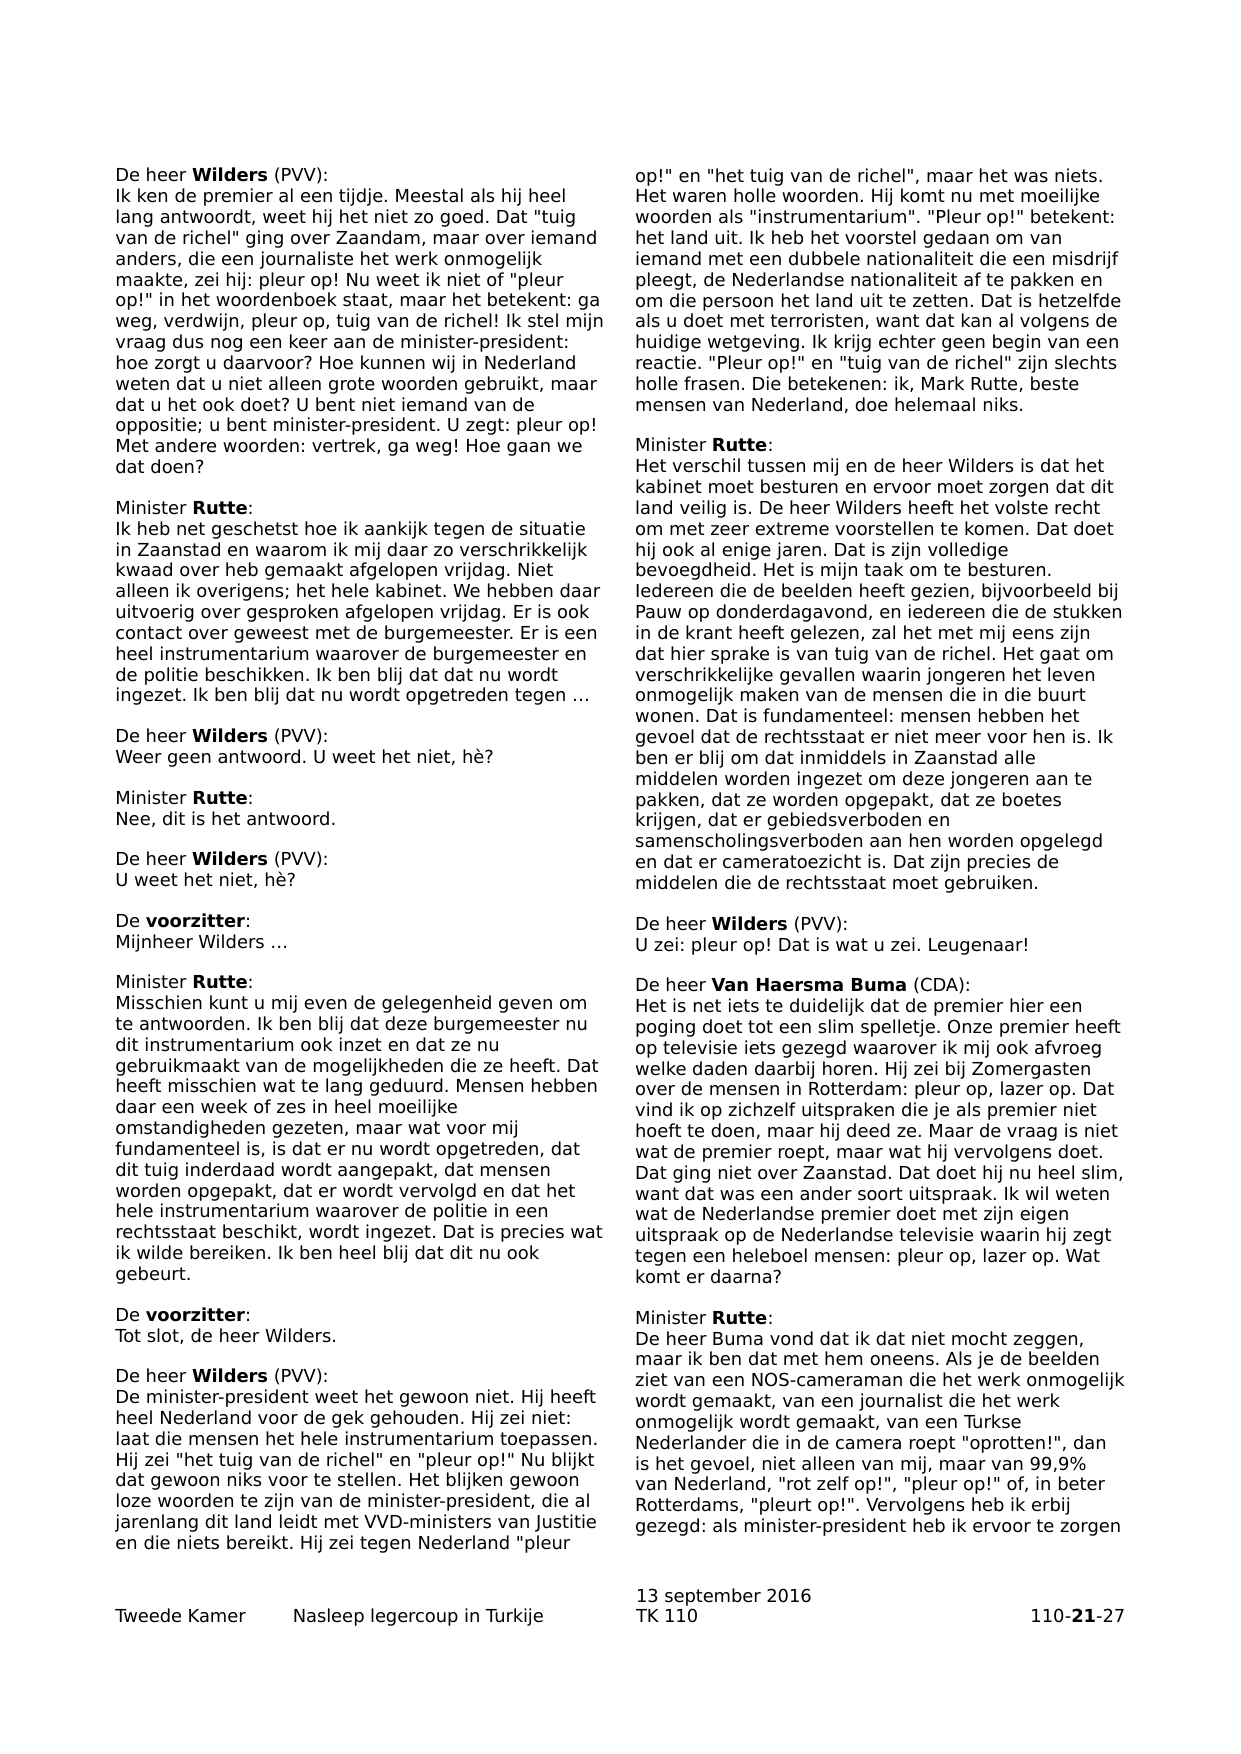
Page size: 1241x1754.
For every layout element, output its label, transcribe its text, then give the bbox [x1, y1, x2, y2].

text De heer Van Haersma Buma (CDA): [635, 975, 1125, 996]
text op!" en "het tuig van de richel", maar het was niets. Het waren holle woorden. Hij komt nu met moeilijke woorden als "instrumentarium". "Pleur op!" betekent: het land uit. Ik heb het voorstel gedaan om van iemand met een dubbele nationaliteit die een misdrijf pleegt, de Nederlandse nationaliteit af te pakken en om die persoon het land uit te zetten. Dat is hetzelfde als u doet met terroristen, want dat kan al volgens de huidige wetgeving. Ik krijg echter geen begin van een reactie. "Pleur op!" en "tuig van de richel" zijn slechts holle frasen. Die betekenen: ik, Mark Rutte, beste mensen van Nederland, doe helemaal niks. [635, 165, 1125, 415]
text U zei: pleur op! Dat is wat u zei. Leugenaar! [635, 934, 1125, 955]
text Tot slot, de heer Wilders. [115, 1325, 605, 1346]
text Nee, dit is het antwoord. [115, 808, 605, 829]
text De heer Wilders (PVV): [115, 849, 605, 870]
text De voorzitter: [115, 1304, 605, 1325]
text De voorzitter: [115, 911, 605, 931]
text Minister Rutte: [115, 498, 605, 518]
text Minister Rutte: [115, 787, 605, 808]
text Het verschil tussen mij en de heer Wilders is dat het kabinet moet besturen en ervoor moet zorgen dat dit land veilig is. De heer Wilders heeft het volste recht om met zeer extreme voorstellen te komen. Dat doet hij ook al enige jaren. Dat is zijn volledige bevoegdheid. Het is mijn taak om te besturen. [635, 456, 1125, 581]
text Minister Rutte: [115, 972, 605, 993]
text Weer geen antwoord. U weet het niet, hè? [115, 747, 605, 767]
text De heer Wilders (PVV): [115, 726, 605, 747]
text De heer Wilders (PVV): [115, 1366, 605, 1387]
text Minister Rutte: [635, 1307, 1125, 1328]
text De minister-president weet het gewoon niet. Hij heeft heel Nederland voor de gek gehouden. Hij zei niet: laat die mensen het hele instrumentarium toepassen. Hij zei "het tuig van de richel" en "pleur op!" Nu blijkt dat gewoon niks voor te stellen. Het blijken gewoon loze woorden te zijn van de minister-president, die al jarenlang dit land leidt met VVD-ministers van Justitie en die niets bereikt. Hij zei tegen Nederland "pleur [115, 1387, 605, 1553]
text U weet het niet, hè? [115, 870, 605, 891]
text Mijnheer Wilders … [115, 931, 605, 952]
text Het is net iets te duidelijk dat de premier hier een poging doet tot een slim spelletje. Onze premier heeft op televisie iets gezegd waarover ik mij ook afvroeg welke daden daarbij horen. Hij zei bij Zomergasten over de mensen in Rotterdam: pleur op, lazer op. Dat vind ik op zichzelf uitspraken die je als premier niet hoeft te doen, maar hij deed ze. Maar de vraag is niet wat de premier roept, maar wat hij vervolgens doet. Dat ging niet over Zaanstad. Dat doet hij nu heel slim, want dat was een ander soort uitspraak. Ik wil weten wat de Nederlandse premier doet met zijn eigen uitspraak op de Nederlandse televisie waarin hij zegt tegen een heleboel mensen: pleur op, lazer op. Wat komt er daarna? [635, 996, 1125, 1287]
text Misschien kunt u mij even de gelegenheid geven om te antwoorden. Ik ben blij dat deze burgemeester nu dit instrumentarium ook inzet en dat ze nu gebruikmaakt van de mogelijkheden die ze heeft. Dat heeft misschien wat te lang geduurd. Mensen hebben daar een week of zes in heel moeilijke omstandigheden gezeten, maar wat voor mij fundamenteel is, is dat er nu wordt opgetreden, dat dit tuig inderdaad wordt aangepakt, dat mensen worden opgepakt, dat er wordt vervolgd en dat het hele instrumentarium waarover de politie in een rechtsstaat beschikt, wordt ingezet. Dat is precies wat ik wilde bereiken. Ik ben heel blij dat dit nu ook gebeurt. [115, 993, 605, 1284]
text De heer Wilders (PVV): [635, 913, 1125, 934]
text De heer Buma vond dat ik dat niet mocht zeggen, maar ik ben dat met hem oneens. Als je de beelden ziet van een NOS-cameraman die het werk onmogelijk wordt gemaakt, van een journalist die het werk onmogelijk wordt gemaakt, van een Turkse Nederlander die in de camera roept "oprotten!", dan is het gevoel, niet alleen van mij, maar van 99,9% van Nederland, "rot zelf op!", "pleur op!" of, in beter Rotterdams, "pleurt op!". Vervolgens heb ik erbij gezegd: als minister-president heb ik ervoor te zorgen [635, 1328, 1125, 1537]
text Minister Rutte: [635, 435, 1125, 456]
text Ik ken de premier al een tijdje. Meestal als hij heel lang antwoordt, weet hij het niet zo goed. Dat "tuig van de richel" ging over Zaandam, maar over iemand anders, die een journaliste het werk onmogelijk maakte, zei hij: pleur op! Nu weet ik niet of "pleur op!" in het woordenboek staat, maar het betekent: ga weg, verdwijn, pleur op, tuig van de richel! Ik stel mijn vraag dus nog een keer aan de minister-president: hoe zorgt u daarvoor? Hoe kunnen wij in Nederland weten dat u niet alleen grote woorden gebruikt, maar dat u het ook doet? U bent niet iemand van de oppositie; u bent minister-president. U zegt: pleur op! Met andere woorden: vertrek, ga weg! Hoe gaan we dat doen? [115, 186, 605, 478]
text De heer Wilders (PVV): [115, 165, 605, 186]
text Ik heb net geschetst hoe ik aankijk tegen de situatie in Zaanstad en waarom ik mij daar zo verschrikkelijk kwaad over heb gemaakt afgelopen vrijdag. Niet alleen ik overigens; het hele kabinet. We hebben daar uitvoerig over gesproken afgelopen vrijdag. Er is ook contact over geweest met de burgemeester. Er is een heel instrumentarium waarover de burgemeester en de politie beschikken. Ik ben blij dat dat nu wordt ingezet. Ik ben blij dat nu wordt opgetreden tegen … [115, 518, 605, 706]
text Iedereen die de beelden heeft gezien, bijvoorbeeld bij Pauw op donderdagavond, en iedereen die de stukken in de krant heeft gelezen, zal het met mij eens zijn dat hier sprake is van tuig van de richel. Het gaat om verschrikkelijke gevallen waarin jongeren het leven onmogelijk maken van de mensen die in die buurt wonen. Dat is fundamenteel: mensen hebben het gevoel dat de rechtsstaat er niet meer voor hen is. Ik ben er blij om dat inmiddels in Zaanstad alle middelen worden ingezet om deze jongeren aan te pakken, dat ze worden opgepakt, dat ze boetes krijgen, dat er gebiedsverboden en samenscholingsverboden aan hen worden opgelegd en dat er cameratoezicht is. Dat zijn precies de middelen die de rechtsstaat moet gebruiken. [635, 581, 1125, 893]
